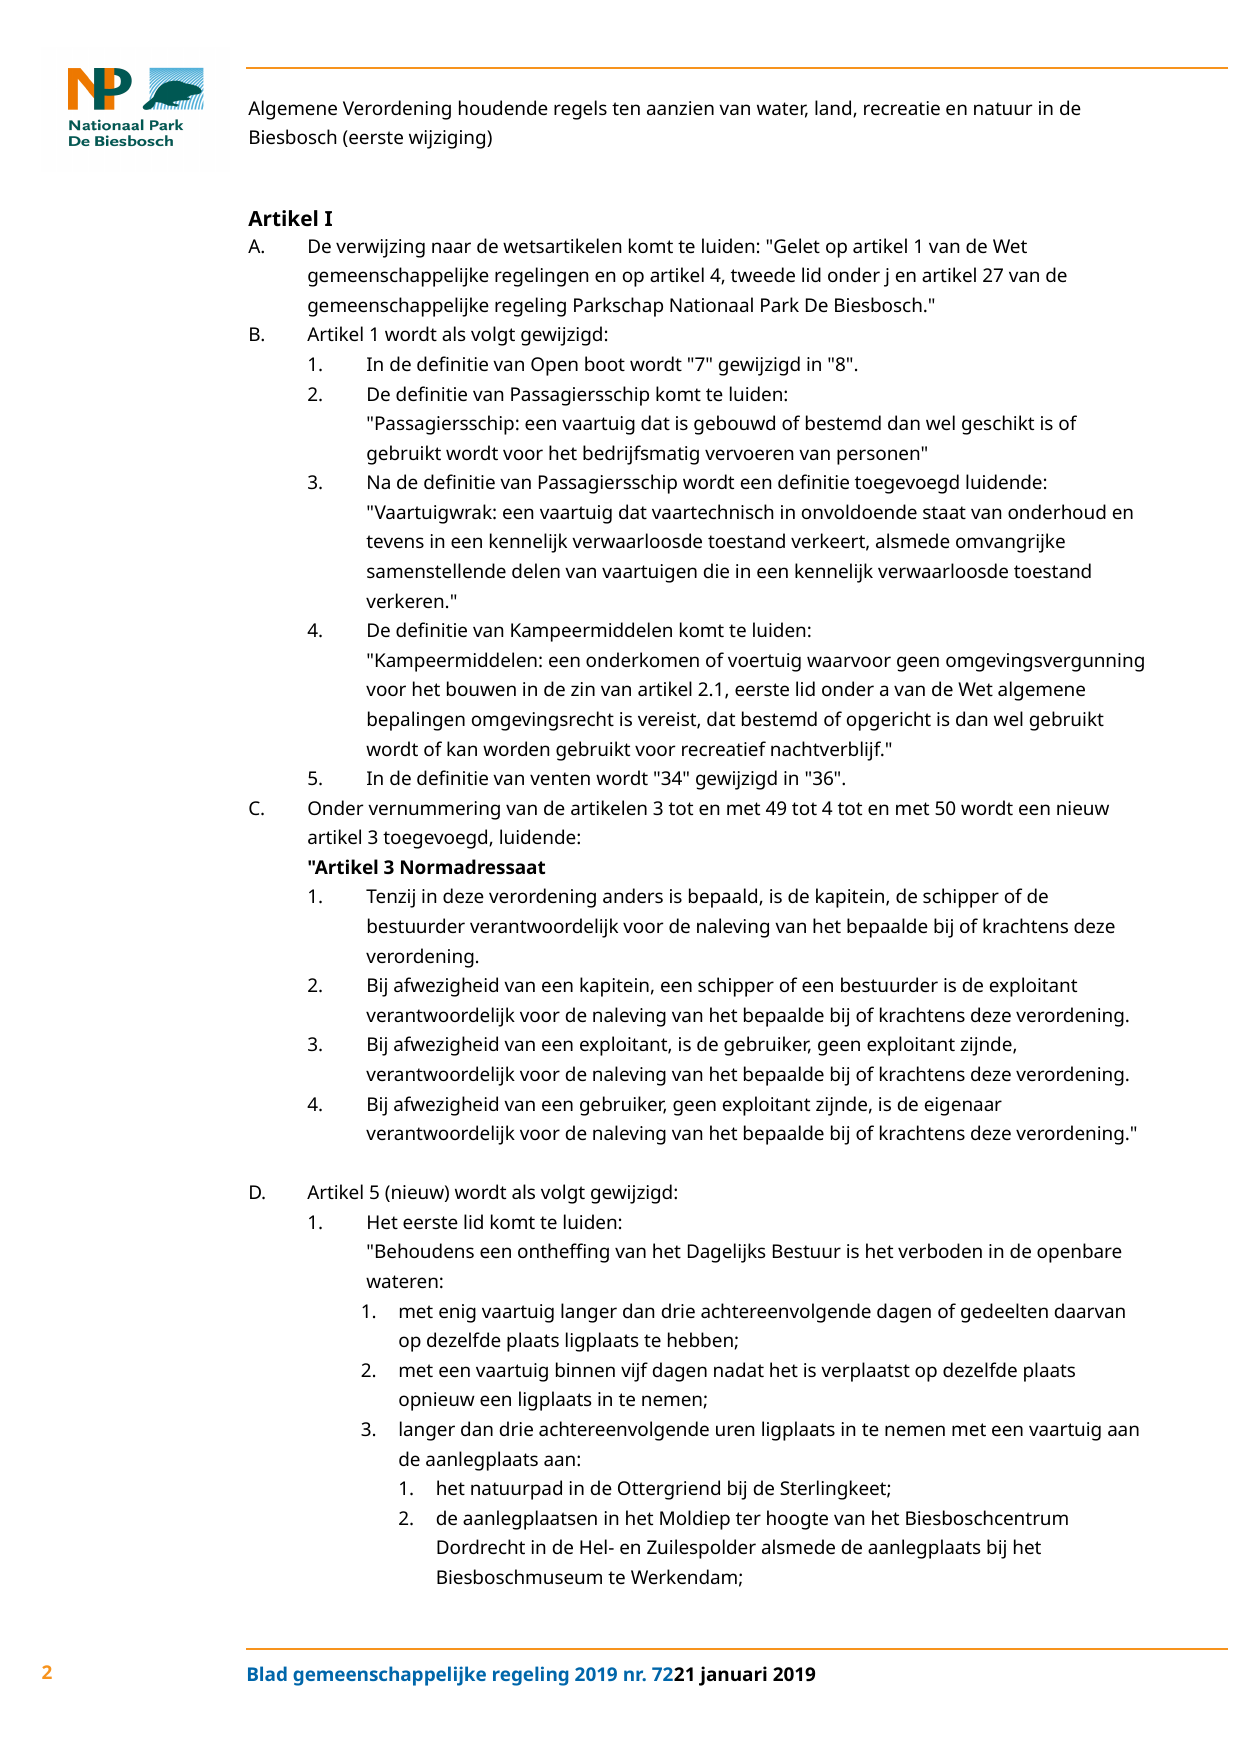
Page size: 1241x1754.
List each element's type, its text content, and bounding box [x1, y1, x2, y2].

list de aanlegplaatsen in het Moldiep ter hoogte van het Biesboschcentrum Dordrecht in de Hel- en Zuilespolder alsmede de aanlegplaats bij het Biesboschmuseum te Werkendam; [398, 1505, 1152, 1590]
list "Artikel 3 Normadressaat [248, 854, 1152, 880]
list Tenzij in deze verordening anders is bepaald, is de kapitein, de schipper of de bestuurder verantwoordelijk voor de naleving van het bepaalde bij of krachtens deze verordening. [307, 884, 1152, 968]
list In de definitie van Open boot wordt "7" gewijzigd in "8". [307, 351, 1152, 377]
list De verwijzing naar de wetsartikelen komt te luiden: "Gelet op artikel 1 van de Wet gemeenschappelijke regelingen en op artikel 4, tweede lid onder j en artikel 27 van de gemeenschappelijke regeling Parkschap Nationaal Park De Biesbosch." [248, 233, 1152, 318]
picture [41, 47, 231, 172]
text Artikel I [248, 204, 1152, 233]
list Artikel 5 (nieuw) wordt als volgt gewijzigd: [248, 1179, 1152, 1205]
list De definitie van Passagiersschip komt te luiden: [307, 381, 1152, 406]
list Het eerste lid komt te luiden: [307, 1209, 1152, 1235]
list Bij afwezigheid van een exploitant, is de gebruiker, geen exploitant zijnde, verantwoordelijk voor de naleving van het bepaalde bij of krachtens deze verordening. [307, 1032, 1152, 1087]
list met enig vaartuig langer dan drie achtereenvolgende dagen of gedeelten daarvan op dezelfde plaats ligplaats te hebben; [361, 1298, 1152, 1353]
list Na de definitie van Passagiersschip wordt een definitie toegevoegd luidende: [307, 469, 1152, 495]
list "Passagiersschip: een vaartuig dat is gebouwd of bestemd dan wel geschikt is of gebruikt wordt voor het bedrijfsmatig vervoeren van personen" [307, 410, 1152, 466]
list het natuurpad in de Ottergriend bij de Sterlingkeet; [398, 1475, 1152, 1501]
list Artikel 1 wordt als volgt gewijzigd: [248, 322, 1152, 347]
list In de definitie van venten wordt "34" gewijzigd in "36". [307, 765, 1152, 791]
list Bij afwezigheid van een kapitein, een schipper of een bestuurder is de exploitant verantwoordelijk voor de naleving van het bepaalde bij of krachtens deze verordening. [307, 972, 1152, 1028]
list "Behoudens een ontheffing van het Dagelijks Bestuur is het verboden in de openbare wateren: [307, 1239, 1152, 1294]
list met een vaartuig binnen vijf dagen nadat het is verplaatst op dezelfde plaats opnieuw een ligplaats in te nemen; [361, 1357, 1152, 1412]
list Onder vernummering van de artikelen 3 tot en met 49 tot 4 tot en met 50 wordt een nieuw artikel 3 toegevoegd, luidende: [248, 795, 1152, 850]
list De definitie van Kampeermiddelen komt te luiden: [307, 617, 1152, 643]
text Algemene Verordening houdende regels ten aanzien van water, land, recreatie en natuur in de Biesbosch (eerste wijziging) [248, 95, 1152, 150]
list Bij afwezigheid van een gebruiker, geen exploitant zijnde, is de eigenaar verantwoordelijk voor de naleving van het bepaalde bij of krachtens deze verordening." [307, 1091, 1152, 1146]
list "Vaartuigwrak: een vaartuig dat vaartechnisch in onvoldoende staat van onderhoud en tevens in een kennelijk verwaarloosde toestand verkeert, alsmede omvangrijke samenstellende delen van vaartuigen die in een kennelijk verwaarloosde toestand verkeren." [307, 499, 1152, 613]
list "Kampeermiddelen: een onderkomen of voertuig waarvoor geen omgevingsvergunning voor het bouwen in de zin van artikel 2.1, eerste lid onder a van de Wet algemene bepalingen omgevingsrecht is vereist, dat bestemd of opgericht is dan wel gebruikt wordt of kan worden gebruikt voor recreatief nachtverblijf." [307, 647, 1152, 761]
list langer dan drie achtereenvolgende uren ligplaats in te nemen met een vaartuig aan de aanlegplaats aan: [361, 1416, 1152, 1471]
